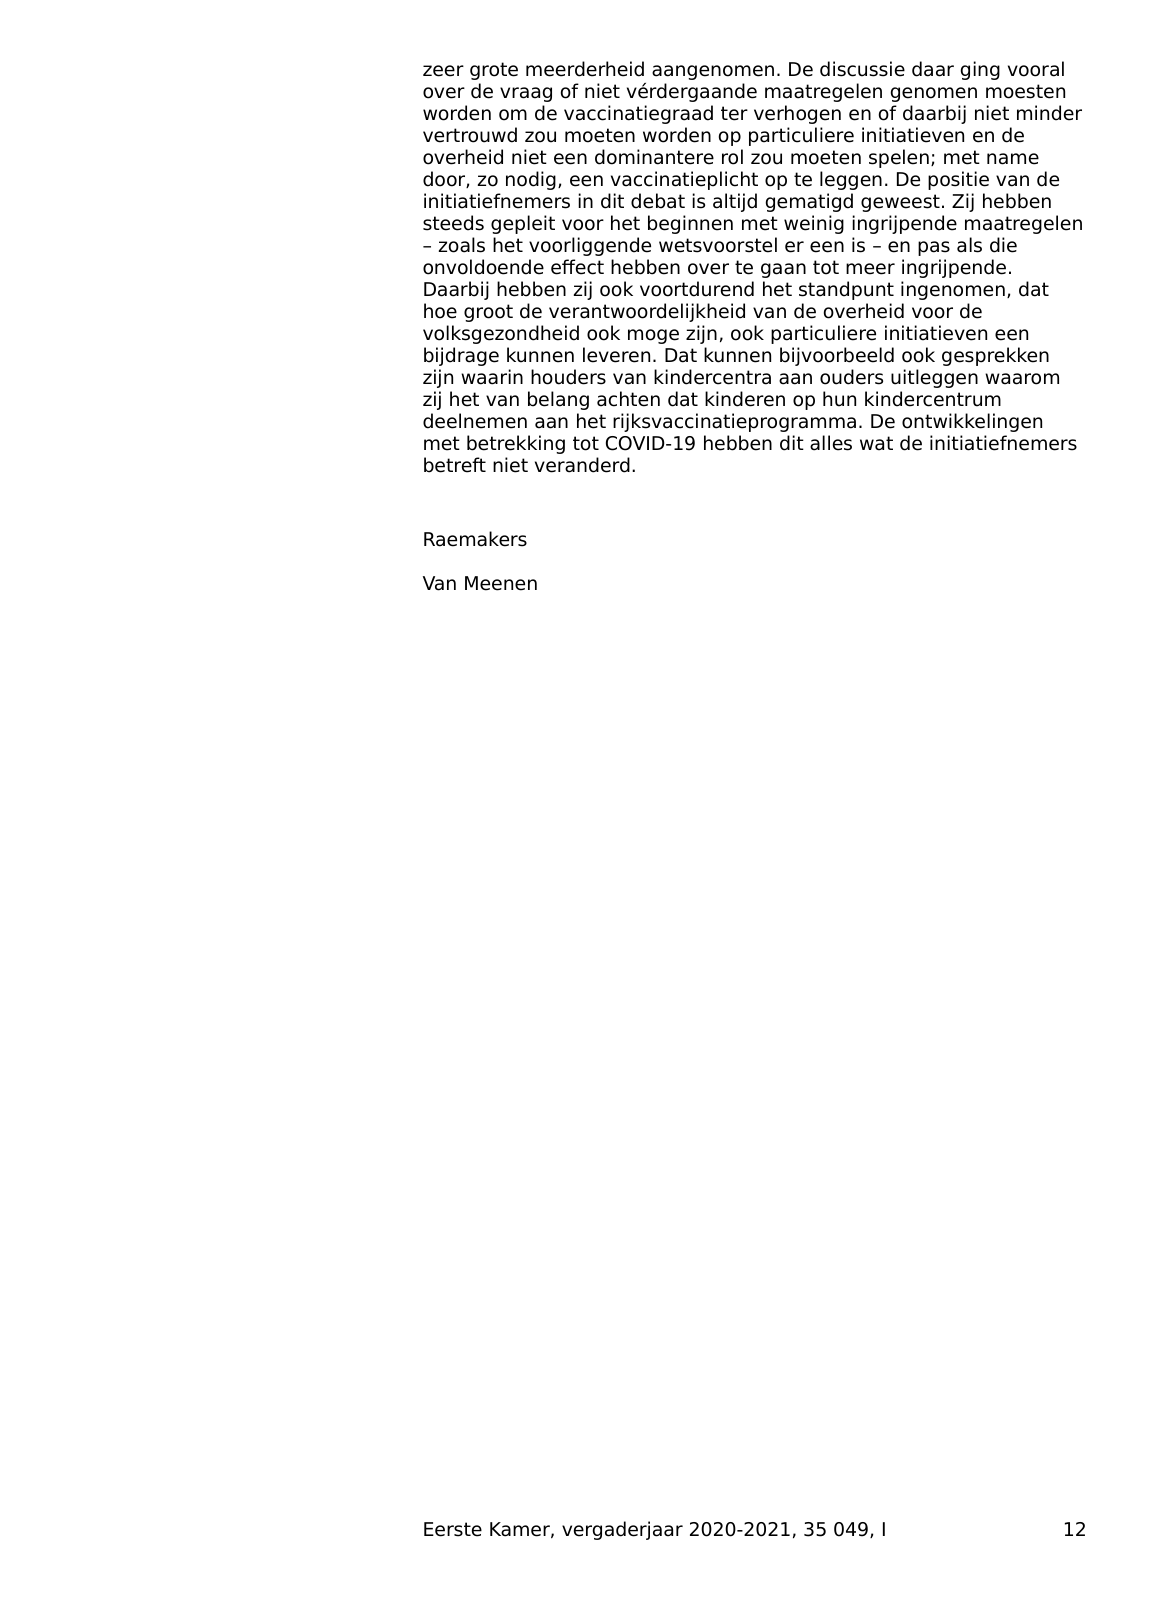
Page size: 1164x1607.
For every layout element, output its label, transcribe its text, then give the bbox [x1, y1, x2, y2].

text zeer grote meerderheid aangenomen. De discussie daar ging vooral over de vraag of niet vérdergaande maatregelen genomen moesten worden om de vaccinatiegraad ter verhogen en of daarbij niet minder vertrouwd zou moeten worden op particuliere initiatieven en de overheid niet een dominantere rol zou moeten spelen; met name door, zo nodig, een vaccinatieplicht op te leggen. De positie van de initiatiefnemers in dit debat is altijd gematigd geweest. Zij hebben steeds gepleit voor het beginnen met weinig ingrijpende maatregelen – zoals het voorliggende wetsvoorstel er een is – en pas als die onvoldoende effect hebben over te gaan tot meer ingrijpende. Daarbij hebben zij ook voortdurend het standpunt ingenomen, dat hoe groot de verantwoordelijkheid van de overheid voor de volksgezondheid ook moge zijn, ook particuliere initiatieven een bijdrage kunnen leveren. Dat kunnen bijvoorbeeld ook gesprekken zijn waarin houders van kindercentra aan ouders uitleggen waarom zij het van belang achten dat kinderen op hun kindercentrum deelnemen aan het rijksvaccinatieprogramma. De ontwikkelingen met betrekking tot COVID-19 hebben dit alles wat de initiatiefnemers betreft niet veranderd. [422, 59, 1087, 477]
text Raemakers Van Meenen [422, 507, 1087, 594]
